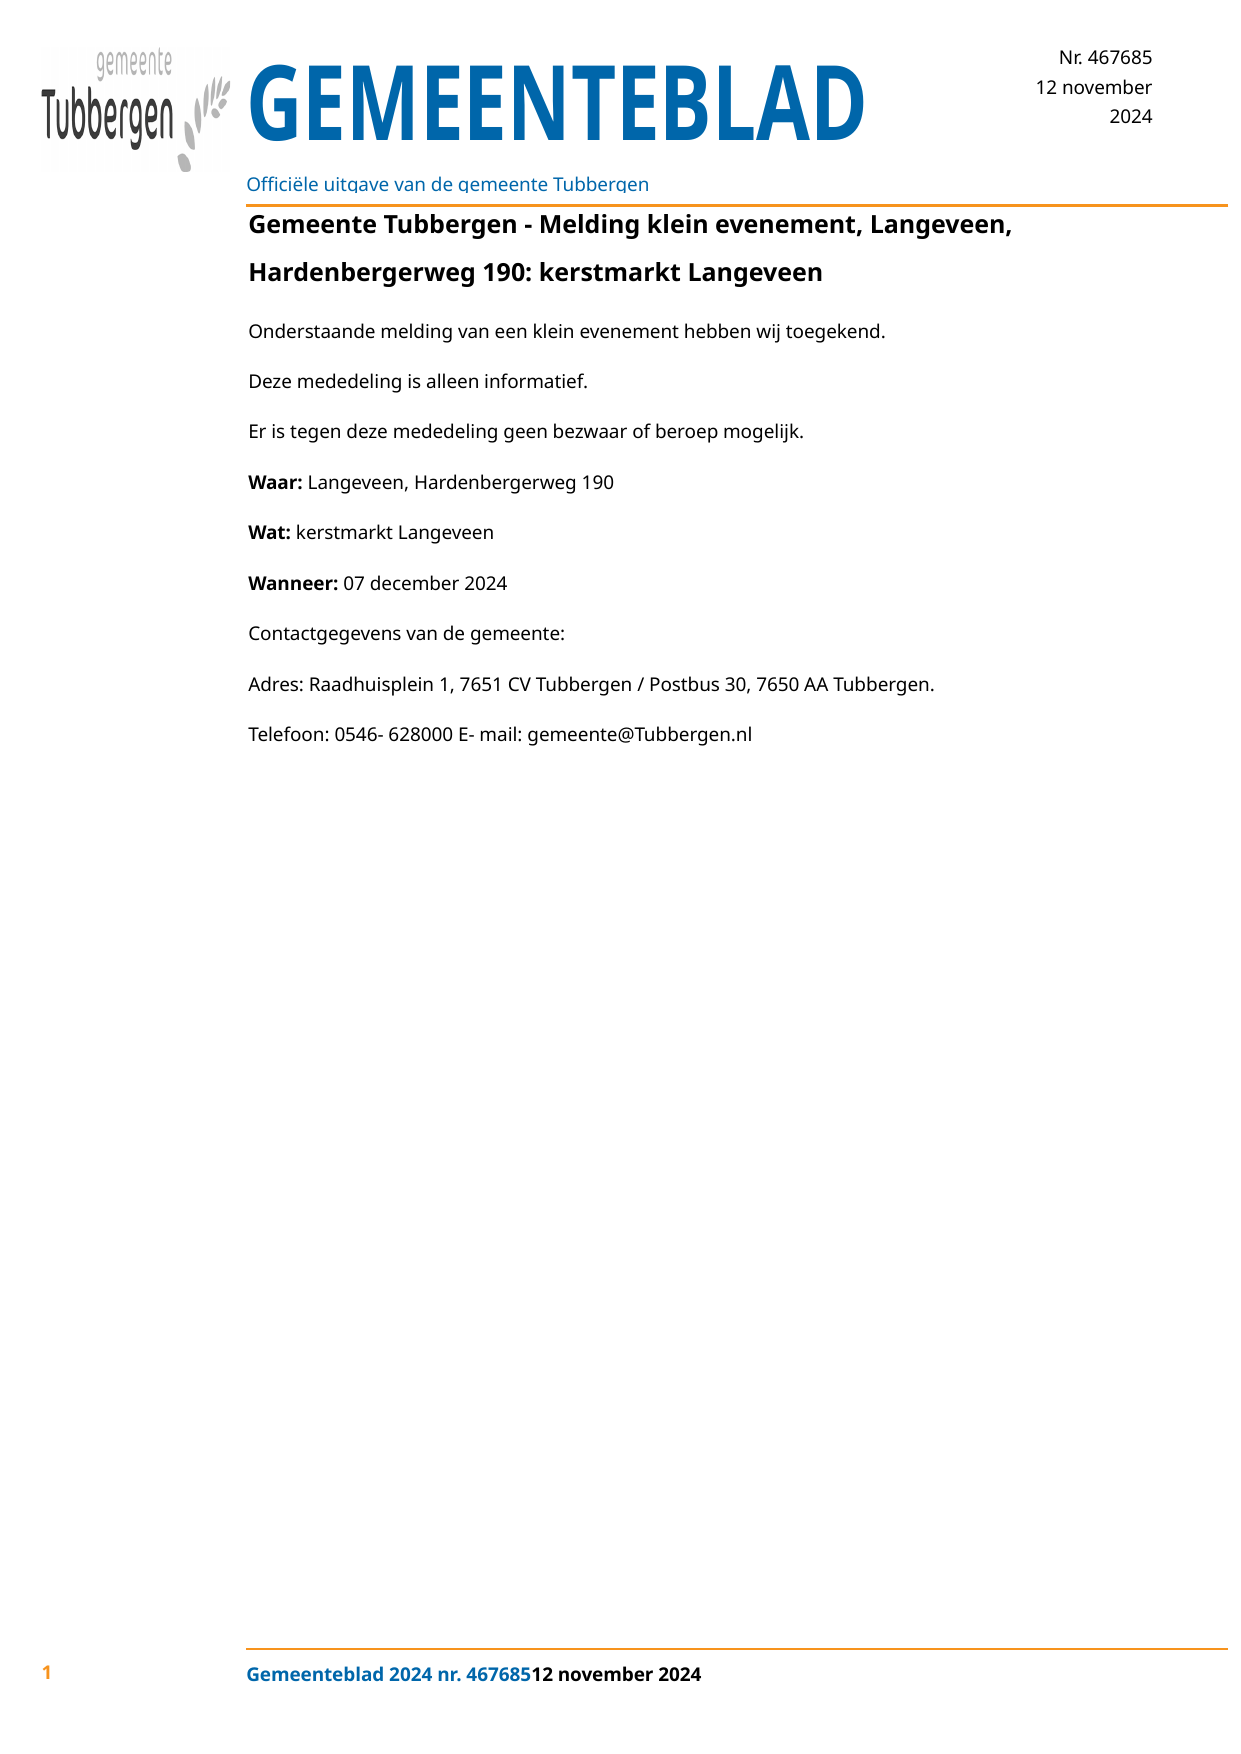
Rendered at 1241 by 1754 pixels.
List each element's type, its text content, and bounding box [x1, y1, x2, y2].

text Onderstaande melding van een klein evenement hebben wij toegekend. [248, 318, 1152, 344]
text Deze mededeling is alleen informatief. [248, 368, 1152, 394]
text Adres: Raadhuisplein 1, 7651 CV Tubbergen / Postbus 30, 7650 AA Tubbergen. [248, 671, 1152, 697]
picture [41, 47, 231, 172]
text Wanneer: 07 december 2024 [248, 570, 1152, 596]
text Telefoon: 0546- 628000 E- mail: gemeente@Tubbergen.nl [248, 721, 1152, 747]
text Gemeente Tubbergen - Melding klein evenement, Langeveen, Hardenbergerweg 190: kerstmarkt Langeveen [248, 207, 1152, 288]
text Waar: Langeveen, Hardenbergerweg 190 [248, 469, 1152, 495]
text Wat: kerstmarkt Langeveen [248, 519, 1152, 545]
text Er is tegen deze mededeling geen bezwaar of beroep mogelijk. [248, 419, 1152, 444]
text Contactgegevens van de gemeente: [248, 620, 1152, 646]
